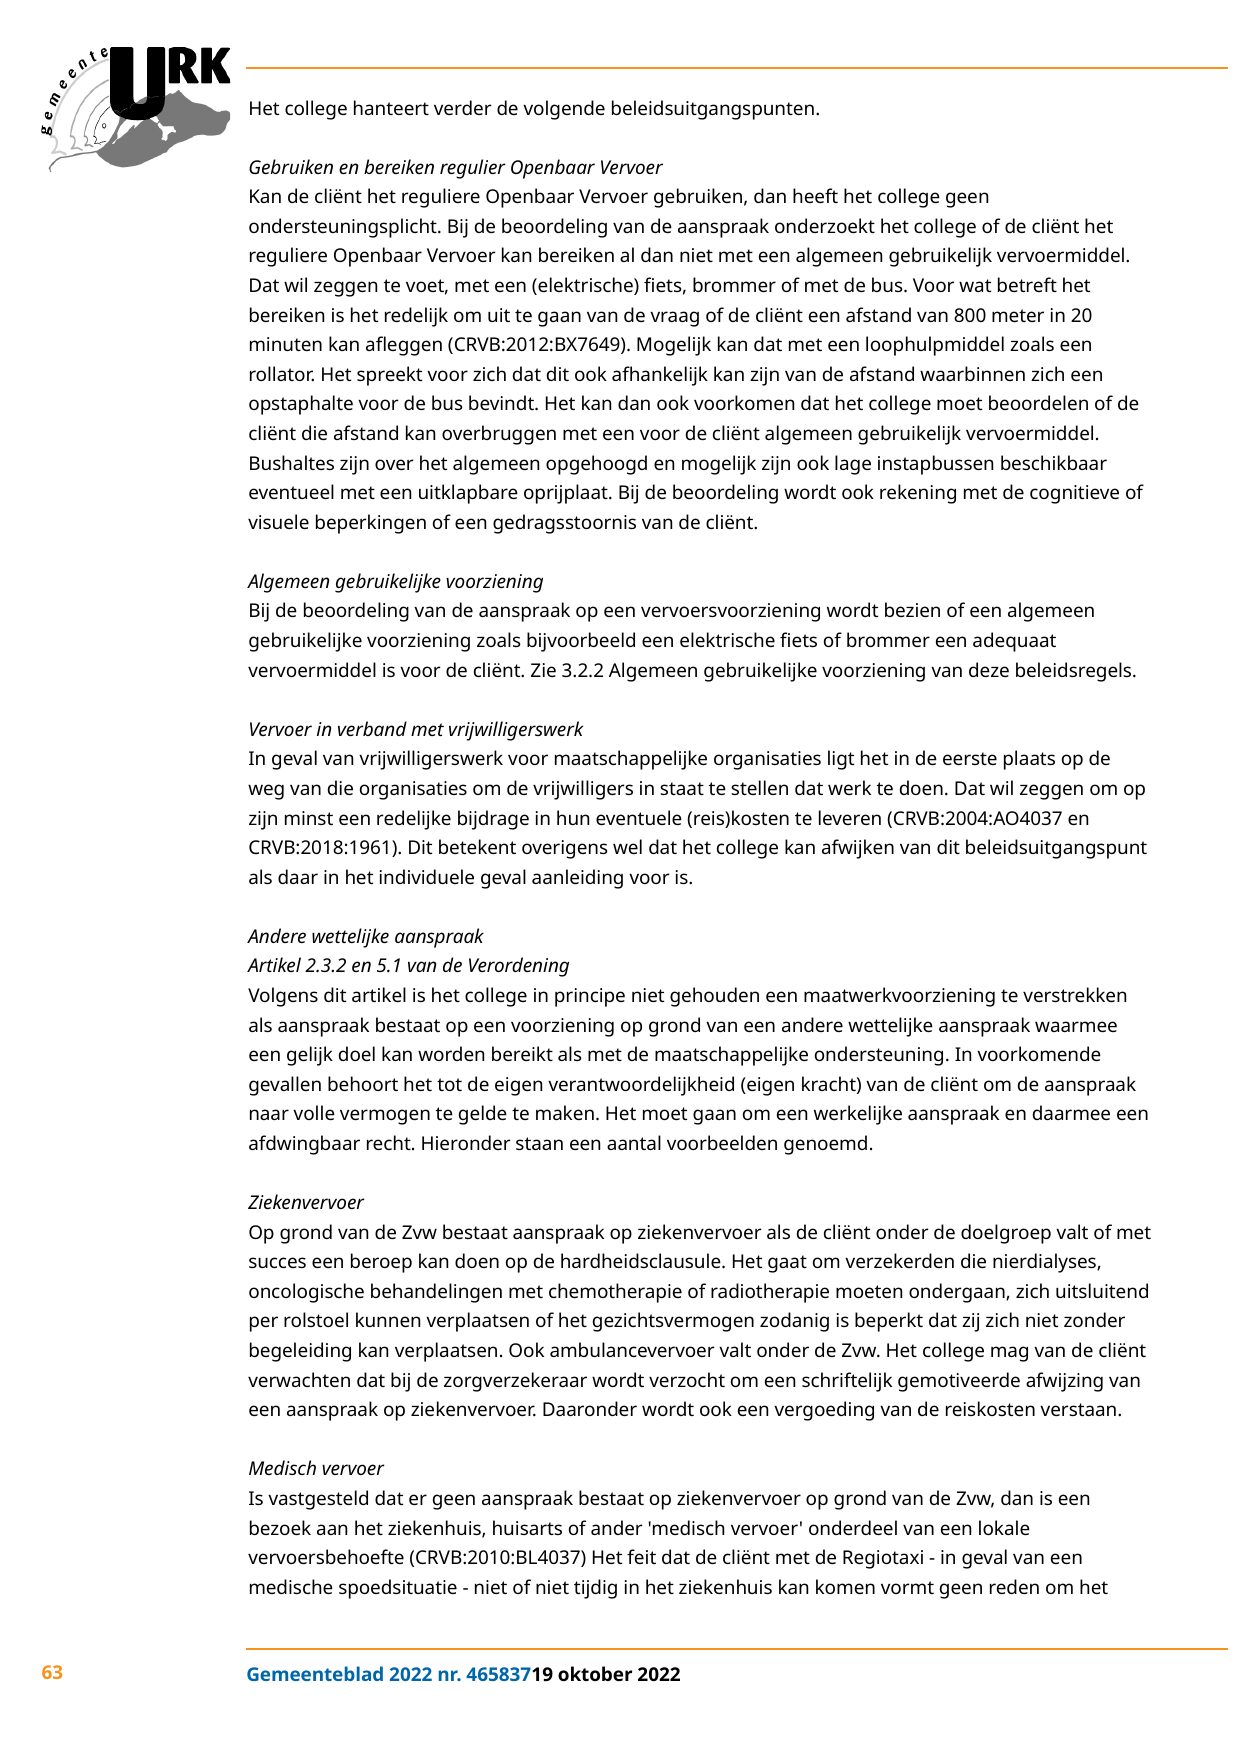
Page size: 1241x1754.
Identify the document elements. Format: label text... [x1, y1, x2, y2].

text Is vastgesteld dat er geen aanspraak bestaat op ziekenvervoer op grond van de Zvw, dan is een bezoek aan het ziekenhuis, huisarts of ander 'medisch vervoer' onderdeel van een lokale vervoersbehoefte (CRVB:2010:BL4037) Het feit dat de cliënt met de Regiotaxi - in geval van een medische spoedsituatie - niet of niet tijdig in het ziekenhuis kan komen vormt geen reden om het [248, 1485, 1152, 1600]
text Algemeen gebruikelijke voorziening [248, 568, 1152, 594]
text Gebruiken en bereiken regulier Openbaar Vervoer [248, 154, 1152, 180]
text Op grond van de Zvw bestaat aanspraak op ziekenvervoer als de cliënt onder de doelgroep valt of met succes een beroep kan doen op de hardheidsclausule. Het gaat om verzekerden die nierdialyses, oncologische behandelingen met chemotherapie of radiotherapie moeten ondergaan, zich uitsluitend per rolstoel kunnen verplaatsen of het gezichtsvermogen zodanig is beperkt dat zij zich niet zonder begeleiding kan verplaatsen. Ook ambulancevervoer valt onder de Zvw. Het college mag van de cliënt verwachten dat bij de zorgverzekeraar wordt verzocht om een schriftelijk gemotiveerde afwijzing van een aanspraak op ziekenvervoer. Daaronder wordt ook een vergoeding van de reiskosten verstaan. [248, 1219, 1152, 1422]
text Kan de cliënt het reguliere Openbaar Vervoer gebruiken, dan heeft het college geen ondersteuningsplicht. Bij de beoordeling van de aanspraak onderzoekt het college of de cliënt het reguliere Openbaar Vervoer kan bereiken al dan niet met een algemeen gebruikelijk vervoermiddel. Dat wil zeggen te voet, met een (elektrische) fiets, brommer of met de bus. Voor wat betreft het bereiken is het redelijk om uit te gaan van de vraag of de cliënt een afstand van 800 meter in 20 minuten kan afleggen (CRVB:2012:BX7649). Mogelijk kan dat met een loophulpmiddel zoals een rollator. Het spreekt voor zich dat dit ook afhankelijk kan zijn van de afstand waarbinnen zich een opstaphalte voor de bus bevindt. Het kan dan ook voorkomen dat het college moet beoordelen of de cliënt die afstand kan overbruggen met een voor de cliënt algemeen gebruikelijk vervoermiddel. Bushaltes zijn over het algemeen opgehoogd en mogelijk zijn ook lage instapbussen beschikbaar eventueel met een uitklapbare oprijplaat. Bij de beoordeling wordt ook rekening met de cognitieve of visuele beperkingen of een gedragsstoornis van de cliënt. [248, 183, 1152, 535]
text Bij de beoordeling van de aanspraak op een vervoersvoorziening wordt bezien of een algemeen gebruikelijke voorziening zoals bijvoorbeeld een elektrische fiets of brommer een adequaat vervoermiddel is voor de cliënt. Zie 3.2.2 Algemeen gebruikelijke voorziening van deze beleidsregels. [248, 598, 1152, 683]
text In geval van vrijwilligerswerk voor maatschappelijke organisaties ligt het in de eerste plaats op de weg van die organisaties om de vrijwilligers in staat te stellen dat werk te doen. Dat wil zeggen om op zijn minst een redelijke bijdrage in hun eventuele (reis)kosten te leveren (CRVB:2004:AO4037 en CRVB:2018:1961). Dit betekent overigens wel dat het college kan afwijken van dit beleidsuitgangspunt als daar in het individuele geval aanleiding voor is. [248, 746, 1152, 890]
text Het college hanteert verder de volgende beleidsuitgangspunten. [248, 95, 1152, 121]
text Artikel 2.3.2 en 5.1 van de Verordening [248, 953, 1152, 978]
text Medisch vervoer [248, 1456, 1152, 1481]
text Ziekenvervoer [248, 1189, 1152, 1215]
picture [41, 47, 231, 172]
text Volgens dit artikel is het college in principe niet gehouden een maatwerkvoorziening te verstrekken als aanspraak bestaat op een voorziening op grond van een andere wettelijke aanspraak waarmee een gelijk doel kan worden bereikt als met de maatschappelijke ondersteuning. In voorkomende gevallen behoort het tot de eigen verantwoordelijkheid (eigen kracht) van de cliënt om de aanspraak naar volle vermogen te gelde te maken. Het moet gaan om een werkelijke aanspraak en daarmee een afdwingbaar recht. Hieronder staan een aantal voorbeelden genoemd. [248, 982, 1152, 1156]
text Vervoer in verband met vrijwilligerswerk [248, 716, 1152, 742]
text Andere wettelijke aanspraak [248, 923, 1152, 949]
